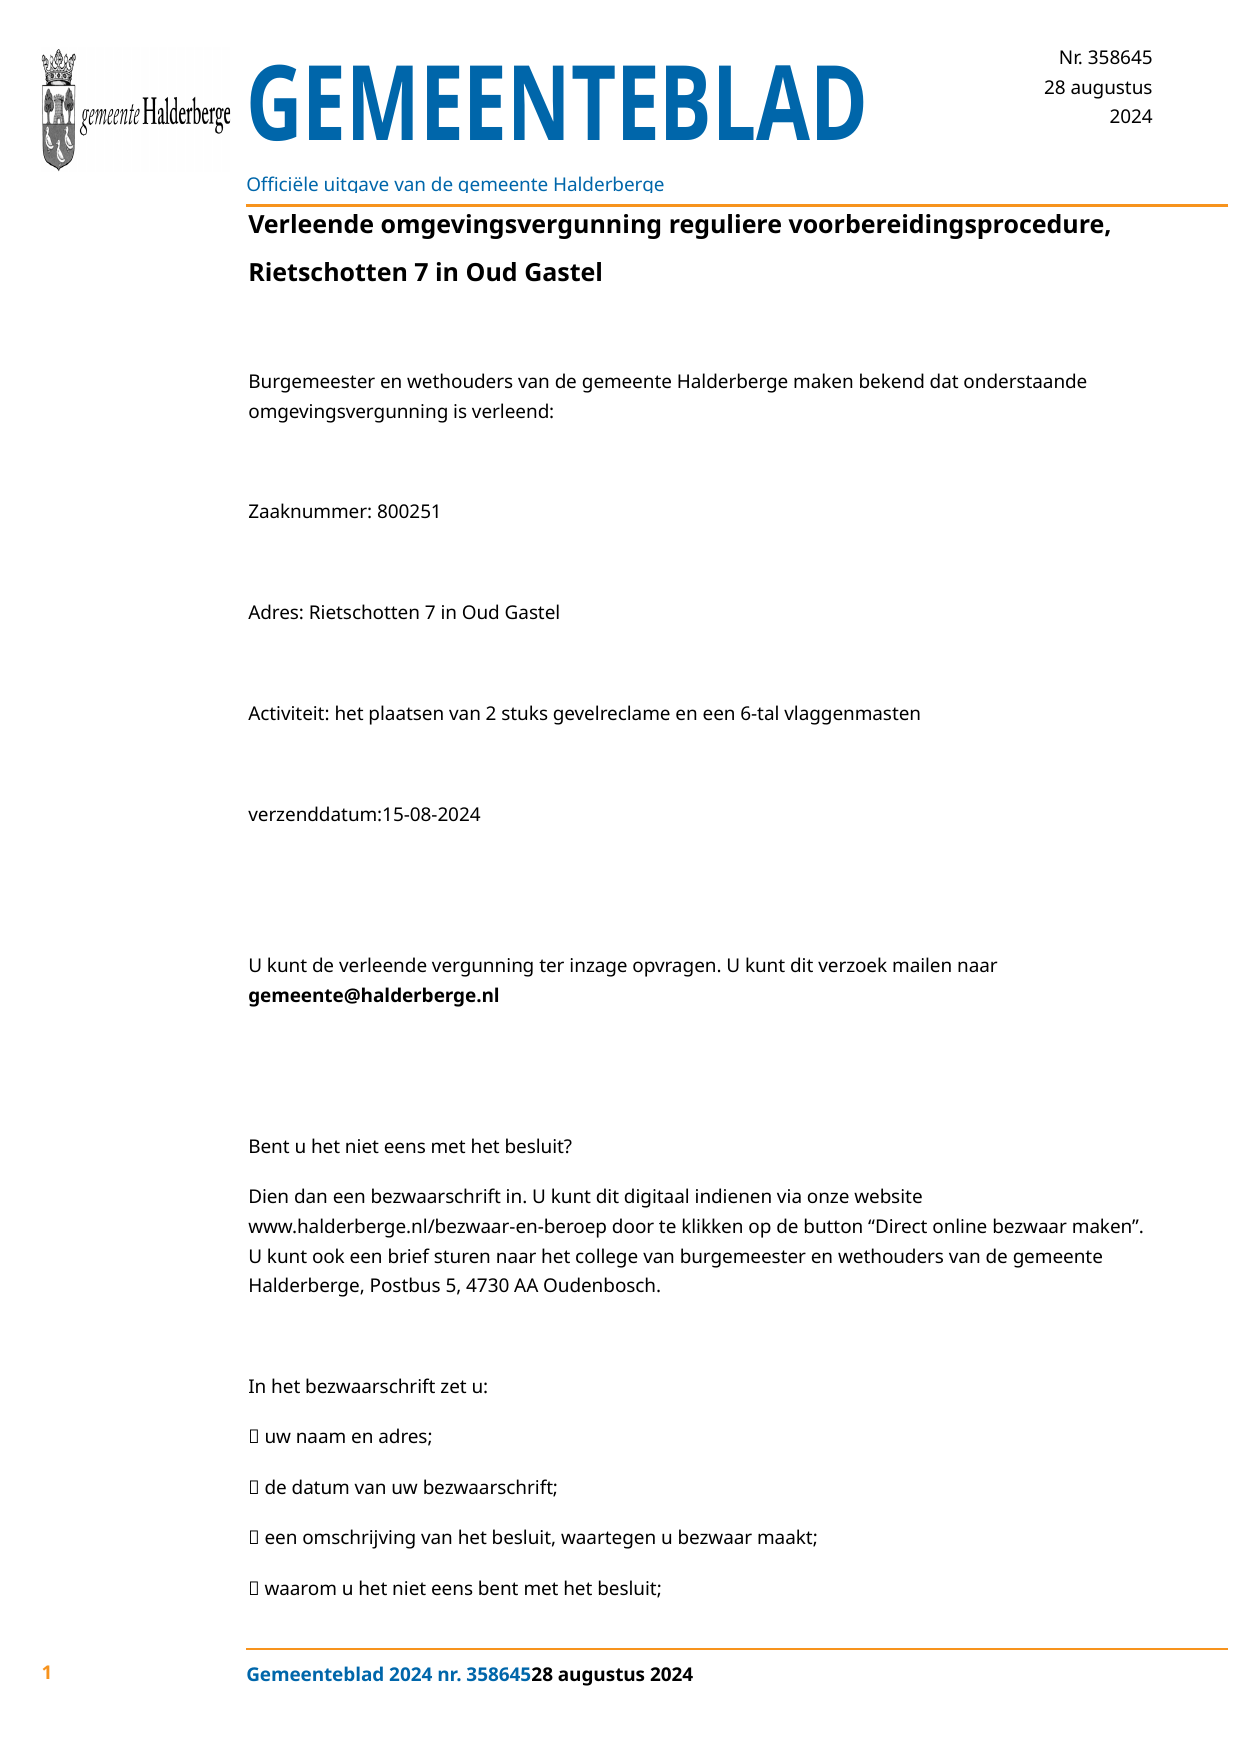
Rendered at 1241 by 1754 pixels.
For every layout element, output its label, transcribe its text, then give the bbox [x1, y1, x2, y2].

text Bent u het niet eens met het besluit? [248, 1133, 1152, 1159]
text Activiteit: het plaatsen van 2 stuks gevelreclame en een 6-tal vlaggenmasten [248, 700, 1152, 726]
text  een omschrijving van het besluit, waartegen u bezwaar maakt; [248, 1524, 1152, 1550]
text In het bezwaarschrift zet u: [248, 1373, 1152, 1399]
text U kunt de verleende vergunning ter inzage opvragen. U kunt dit verzoek mailen naar gemeente@halderberge.nl [248, 952, 1152, 1008]
text  de datum van uw bezwaarschrift; [248, 1474, 1152, 1500]
text Dien dan een bezwaarschrift in. U kunt dit digitaal indienen via onze website www.halderberge.nl/bezwaar-en-beroep door te klikken op de button “Direct online bezwaar maken”. U kunt ook een brief sturen naar het college van burgemeester en wethouders van de gemeente Halderberge, Postbus 5, 4730 AA Oudenbosch. [248, 1184, 1152, 1298]
text Burgemeester en wethouders van de gemeente Halderberge maken bekend dat onderstaande omgevingsvergunning is verleend: [248, 368, 1152, 424]
text  uw naam en adres; [248, 1424, 1152, 1449]
text Adres: Rietschotten 7 in Oud Gastel [248, 599, 1152, 625]
picture [41, 47, 231, 172]
text  waarom u het niet eens bent met het besluit; [248, 1575, 1152, 1601]
text verzenddatum:15-08-2024 [248, 801, 1152, 827]
text Zaaknummer: 800251 [248, 499, 1152, 524]
text Verleende omgevingsvergunning reguliere voorbereidingsprocedure, Rietschotten 7 in Oud Gastel [248, 207, 1152, 288]
